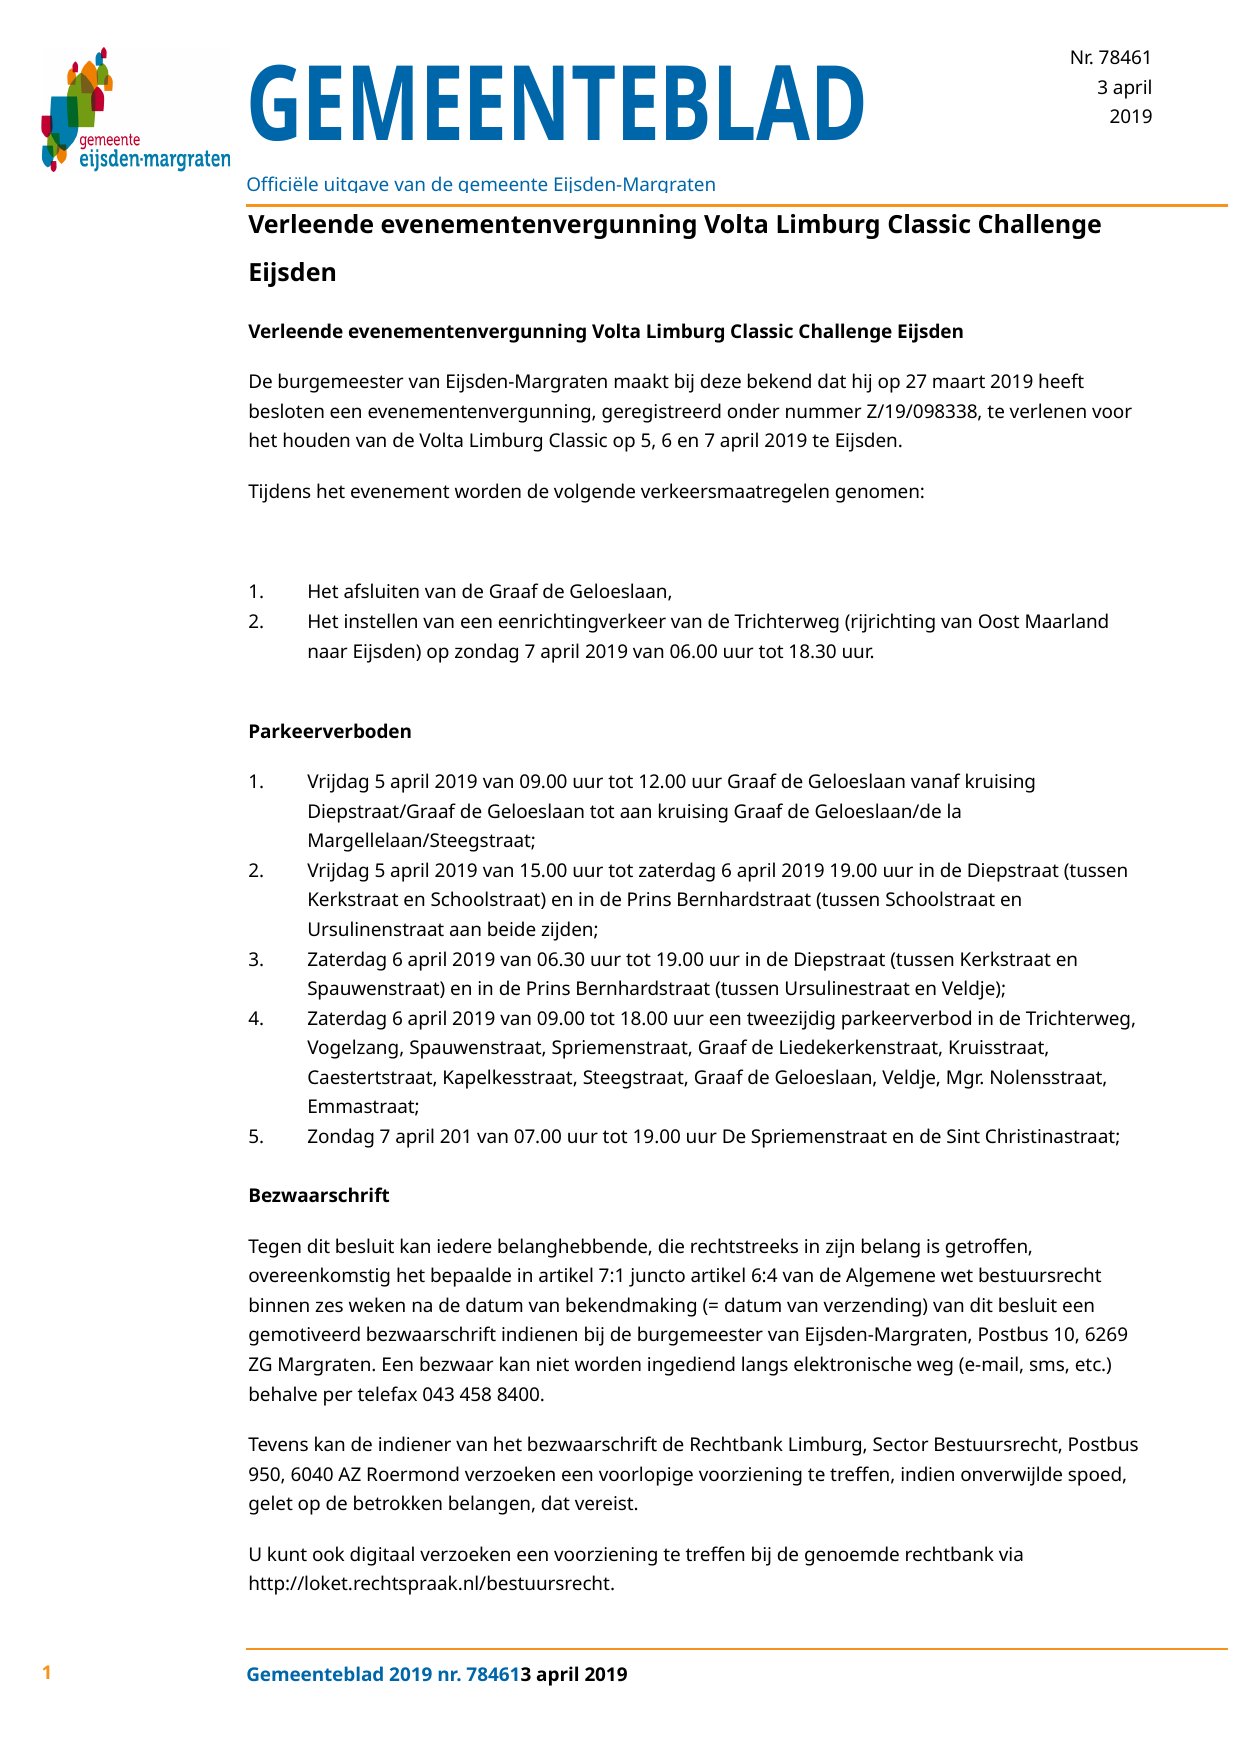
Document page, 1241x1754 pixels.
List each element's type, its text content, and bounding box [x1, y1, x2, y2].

text Verleende evenementenvergunning Volta Limburg Classic Challenge Eijsden [248, 318, 1152, 344]
list Zaterdag 6 april 2019 van 09.00 tot 18.00 uur een tweezijdig parkeerverbod in de Trichterweg, Vogelzang, Spauwenstraat, Spriemenstraat, Graaf de Liedekerkenstraat, Kruisstraat, Caestertstraat, Kapelkesstraat, Steegstraat, Graaf de Geloeslaan, Veldje, Mgr. Nolensstraat, Emmastraat; [248, 1005, 1152, 1119]
text Bezwaarschrift [248, 1182, 1152, 1208]
text U kunt ook digitaal verzoeken een voorziening te treffen bij de genoemde rechtbank via http://loket.rechtspraak.nl/bestuursrecht. [248, 1541, 1152, 1596]
text Tevens kan de indiener van het bezwaarschrift de Rechtbank Limburg, Sector Bestuursrecht, Postbus 950, 6040 AZ Roermond verzoeken een voorlopige voorziening te treffen, indien onverwijlde spoed, gelet op de betrokken belangen, dat vereist. [248, 1431, 1152, 1516]
list Vrijdag 5 april 2019 van 15.00 uur tot zaterdag 6 april 2019 19.00 uur in de Diepstraat (tussen Kerkstraat en Schoolstraat) en in de Prins Bernhardstraat (tussen Schoolstraat en Ursulinenstraat aan beide zijden; [248, 857, 1152, 942]
list Vrijdag 5 april 2019 van 09.00 uur tot 12.00 uur Graaf de Geloeslaan vanaf kruising Diepstraat/Graaf de Geloeslaan tot aan kruising Graaf de Geloeslaan/de la Margellelaan/Steegstraat; [248, 768, 1152, 853]
list Het afsluiten van de Graaf de Geloeslaan, [248, 579, 1152, 604]
list Zondag 7 april 201 van 07.00 uur tot 19.00 uur De Spriemenstraat en de Sint Christinastraat; [248, 1123, 1152, 1149]
text Verleende evenementenvergunning Volta Limburg Classic Challenge Eijsden [248, 207, 1152, 288]
list Het instellen van een eenrichtingverkeer van de Trichterweg (rijrichting van Oost Maarland naar Eijsden) op zondag 7 april 2019 van 06.00 uur tot 18.30 uur. [248, 608, 1152, 664]
text De burgemeester van Eijsden-Margraten maakt bij deze bekend dat hij op 27 maart 2019 heeft besloten een evenementenvergunning, geregistreerd onder nummer Z/19/098338, te verlenen voor het houden van de Volta Limburg Classic op 5, 6 en 7 april 2019 te Eijsden. [248, 368, 1152, 453]
list Zaterdag 6 april 2019 van 06.30 uur tot 19.00 uur in de Diepstraat (tussen Kerkstraat en Spauwenstraat) en in de Prins Bernhardstraat (tussen Ursulinestraat en Veldje); [248, 946, 1152, 1001]
picture [41, 47, 231, 172]
text Tegen dit besluit kan iedere belanghebbende, die rechtstreeks in zijn belang is getroffen, overeenkomstig het bepaalde in artikel 7:1 juncto artikel 6:4 van de Algemene wet bestuursrecht binnen zes weken na de datum van bekendmaking (= datum van verzending) van dit besluit een gemotiveerd bezwaarschrift indienen bij de burgemeester van Eijsden-Margraten, Postbus 10, 6269 ZG Margraten. Een bezwaar kan niet worden ingediend langs elektronische weg (e-mail, sms, etc.) behalve per telefax 043 458 8400. [248, 1233, 1152, 1407]
text Parkeerverboden [248, 718, 1152, 744]
text Tijdens het evenement worden de volgende verkeersmaatregelen genomen: [248, 478, 1152, 504]
